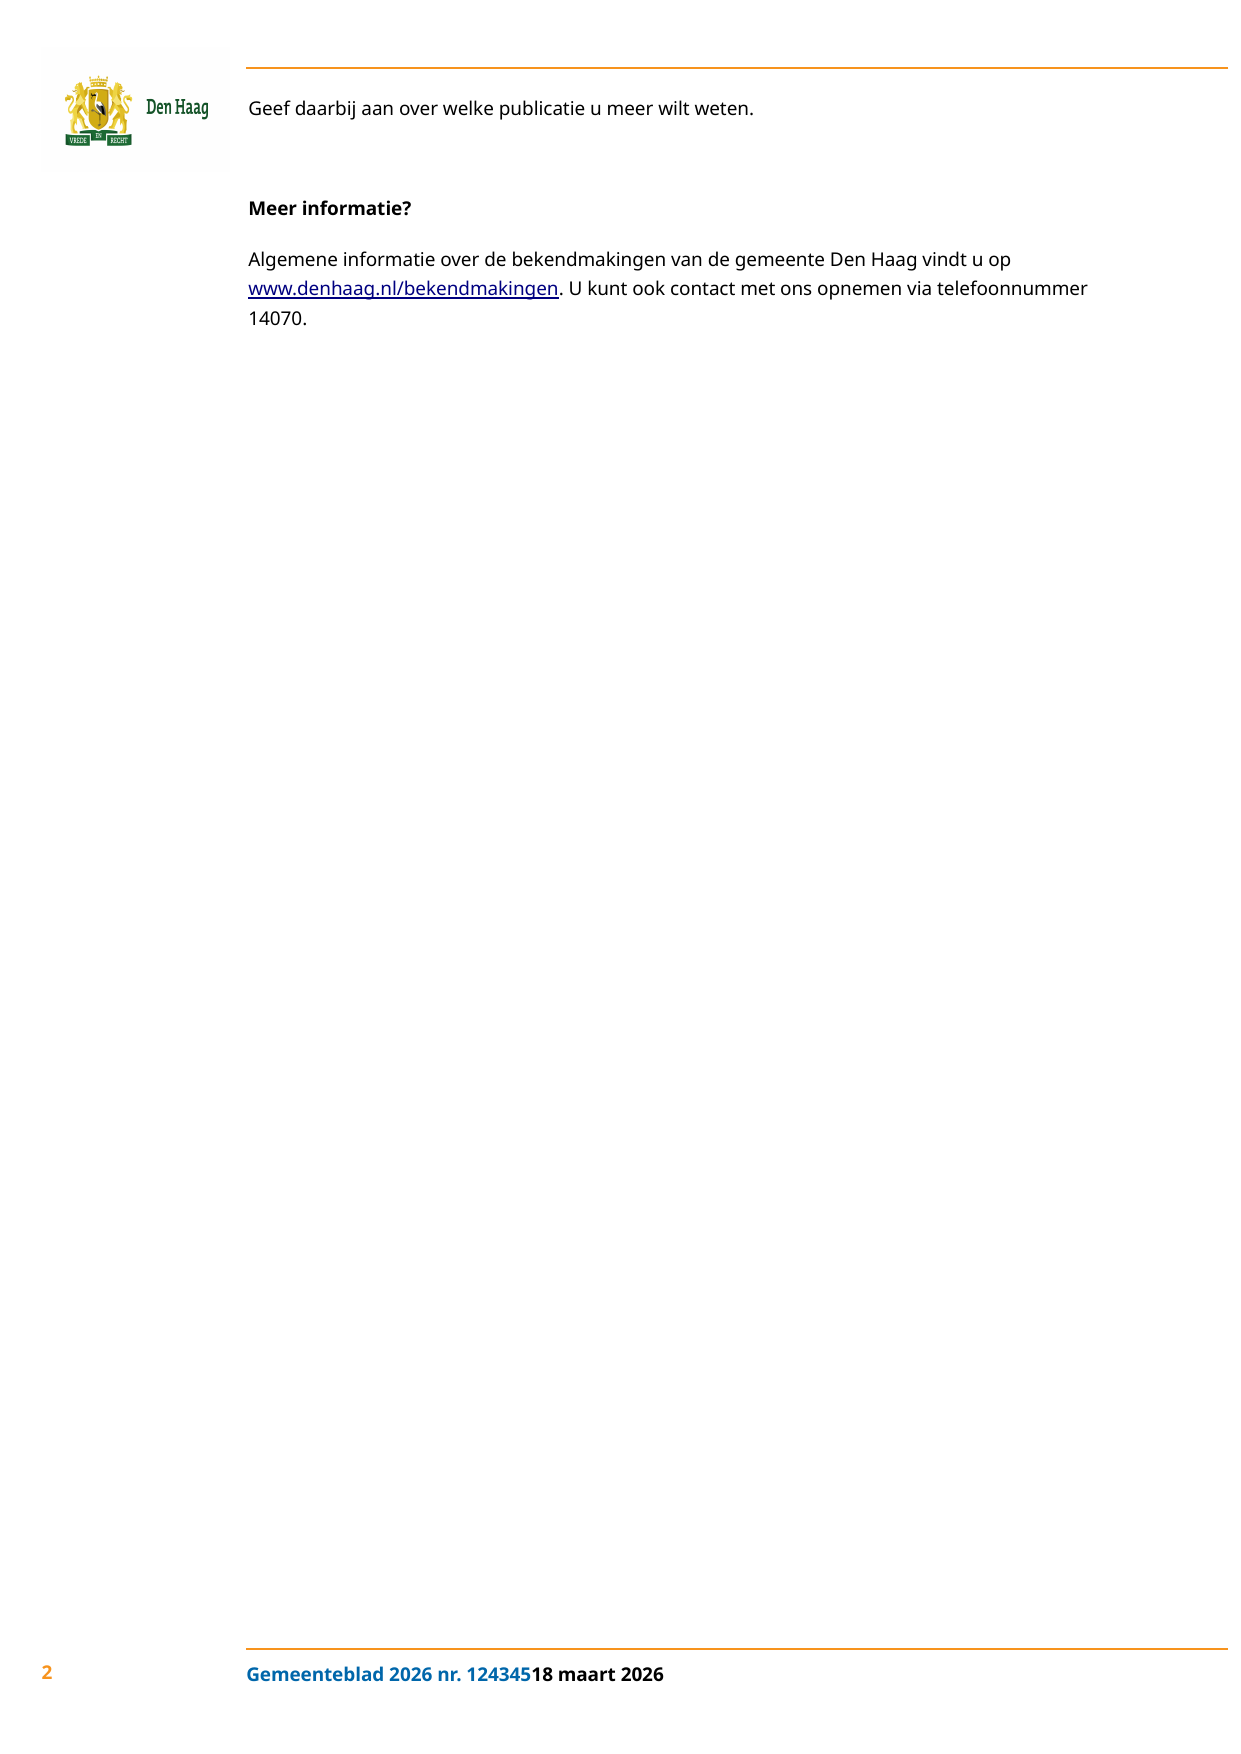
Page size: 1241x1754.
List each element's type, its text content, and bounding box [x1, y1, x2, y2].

text Meer informatie? [248, 196, 1152, 221]
text Geef daarbij aan over welke publicatie u meer wilt weten. [248, 95, 1152, 121]
picture [41, 47, 231, 172]
text Algemene informatie over de bekendmakingen van de gemeente Den Haag vindt u op www.denhaag.nl/bekendmakingen. U kunt ook contact met ons opnemen via telefoonnummer 14070. [248, 246, 1152, 331]
